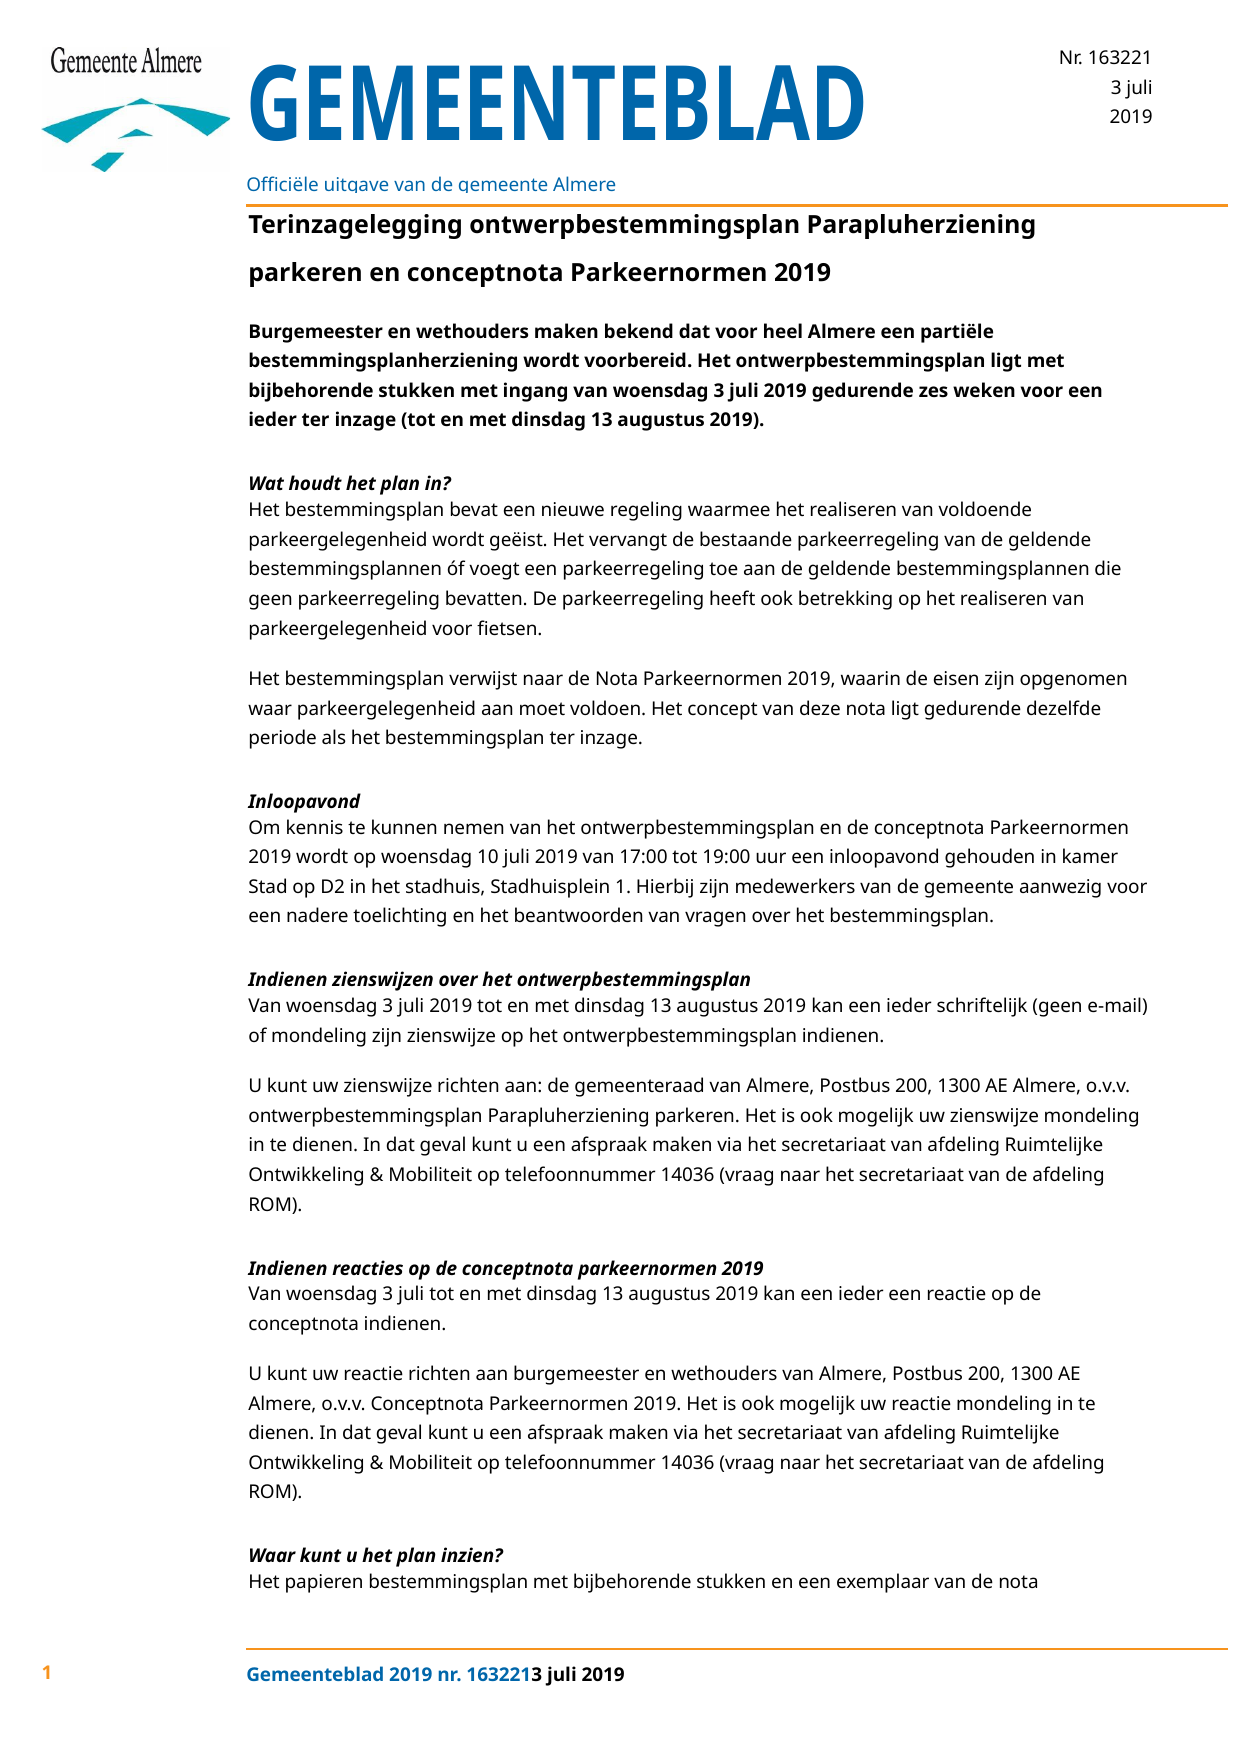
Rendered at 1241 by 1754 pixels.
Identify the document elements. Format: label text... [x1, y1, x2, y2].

text Om kennis te kunnen nemen van het ontwerpbestemmingsplan en de conceptnota Parkeernormen 2019 wordt op woensdag 10 juli 2019 van 17:00 tot 19:00 uur een inloopavond gehouden in kamer Stad op D2 in het stadhuis, Stadhuisplein 1. Hierbij zijn medewerkers van de gemeente aanwezig voor een nadere toelichting en het beantwoorden van vragen over het bestemmingsplan. [248, 814, 1152, 928]
text Inloopavond [248, 788, 1152, 814]
text Burgemeester en wethouders maken bekend dat voor heel Almere een partiële bestemmingsplanherziening wordt voorbereid. Het ontwerpbestemmingsplan ligt met bijbehorende stukken met ingang van woensdag 3 juli 2019 gedurende zes weken voor een ieder ter inzage (tot en met dinsdag 13 augustus 2019). [248, 318, 1152, 432]
text Van woensdag 3 juli tot en met dinsdag 13 augustus 2019 kan een ieder een reactie op de conceptnota indienen. [248, 1280, 1152, 1336]
picture [41, 47, 231, 172]
text U kunt uw reactie richten aan burgemeester en wethouders van Almere, Postbus 200, 1300 AE Almere, o.v.v. Conceptnota Parkeernormen 2019. Het is ook mogelijk uw reactie mondeling in te dienen. In dat geval kunt u een afspraak maken via het secretariaat van afdeling Ruimtelijke Ontwikkeling & Mobiliteit op telefoonnummer 14036 (vraag naar het secretariaat van de afdeling ROM). [248, 1360, 1152, 1504]
text Waar kunt u het plan inzien? [248, 1543, 1152, 1568]
text Het papieren bestemmingsplan met bijbehorende stukken en een exemplaar van de nota [248, 1568, 1152, 1594]
text Wat houdt het plan in? [248, 471, 1152, 496]
text Indienen zienswijzen over het ontwerpbestemmingsplan [248, 967, 1152, 992]
text Terinzagelegging ontwerpbestemmingsplan Parapluherziening parkeren en conceptnota Parkeernormen 2019 [248, 207, 1152, 288]
text Het bestemmingsplan bevat een nieuwe regeling waarmee het realiseren van voldoende parkeergelegenheid wordt geëist. Het vervangt de bestaande parkeerregeling van de geldende bestemmingsplannen óf voegt een parkeerregeling toe aan de geldende bestemmingsplannen die geen parkeerregeling bevatten. De parkeerregeling heeft ook betrekking op het realiseren van parkeergelegenheid voor fietsen. [248, 496, 1152, 640]
text Indienen reacties op de conceptnota parkeernormen 2019 [248, 1255, 1152, 1280]
text Van woensdag 3 juli 2019 tot en met dinsdag 13 augustus 2019 kan een ieder schriftelijk (geen e-mail) of mondeling zijn zienswijze op het ontwerpbestemmingsplan indienen. [248, 992, 1152, 1048]
text U kunt uw zienswijze richten aan: de gemeenteraad van Almere, Postbus 200, 1300 AE Almere, o.v.v. ontwerpbestemmingsplan Parapluherziening parkeren. Het is ook mogelijk uw zienswijze mondeling in te dienen. In dat geval kunt u een afspraak maken via het secretariaat van afdeling Ruimtelijke Ontwikkeling & Mobiliteit op telefoonnummer 14036 (vraag naar het secretariaat van de afdeling ROM). [248, 1072, 1152, 1216]
text Het bestemmingsplan verwijst naar de Nota Parkeernormen 2019, waarin de eisen zijn opgenomen waar parkeergelegenheid aan moet voldoen. Het concept van deze nota ligt gedurende dezelfde periode als het bestemmingsplan ter inzage. [248, 665, 1152, 750]
